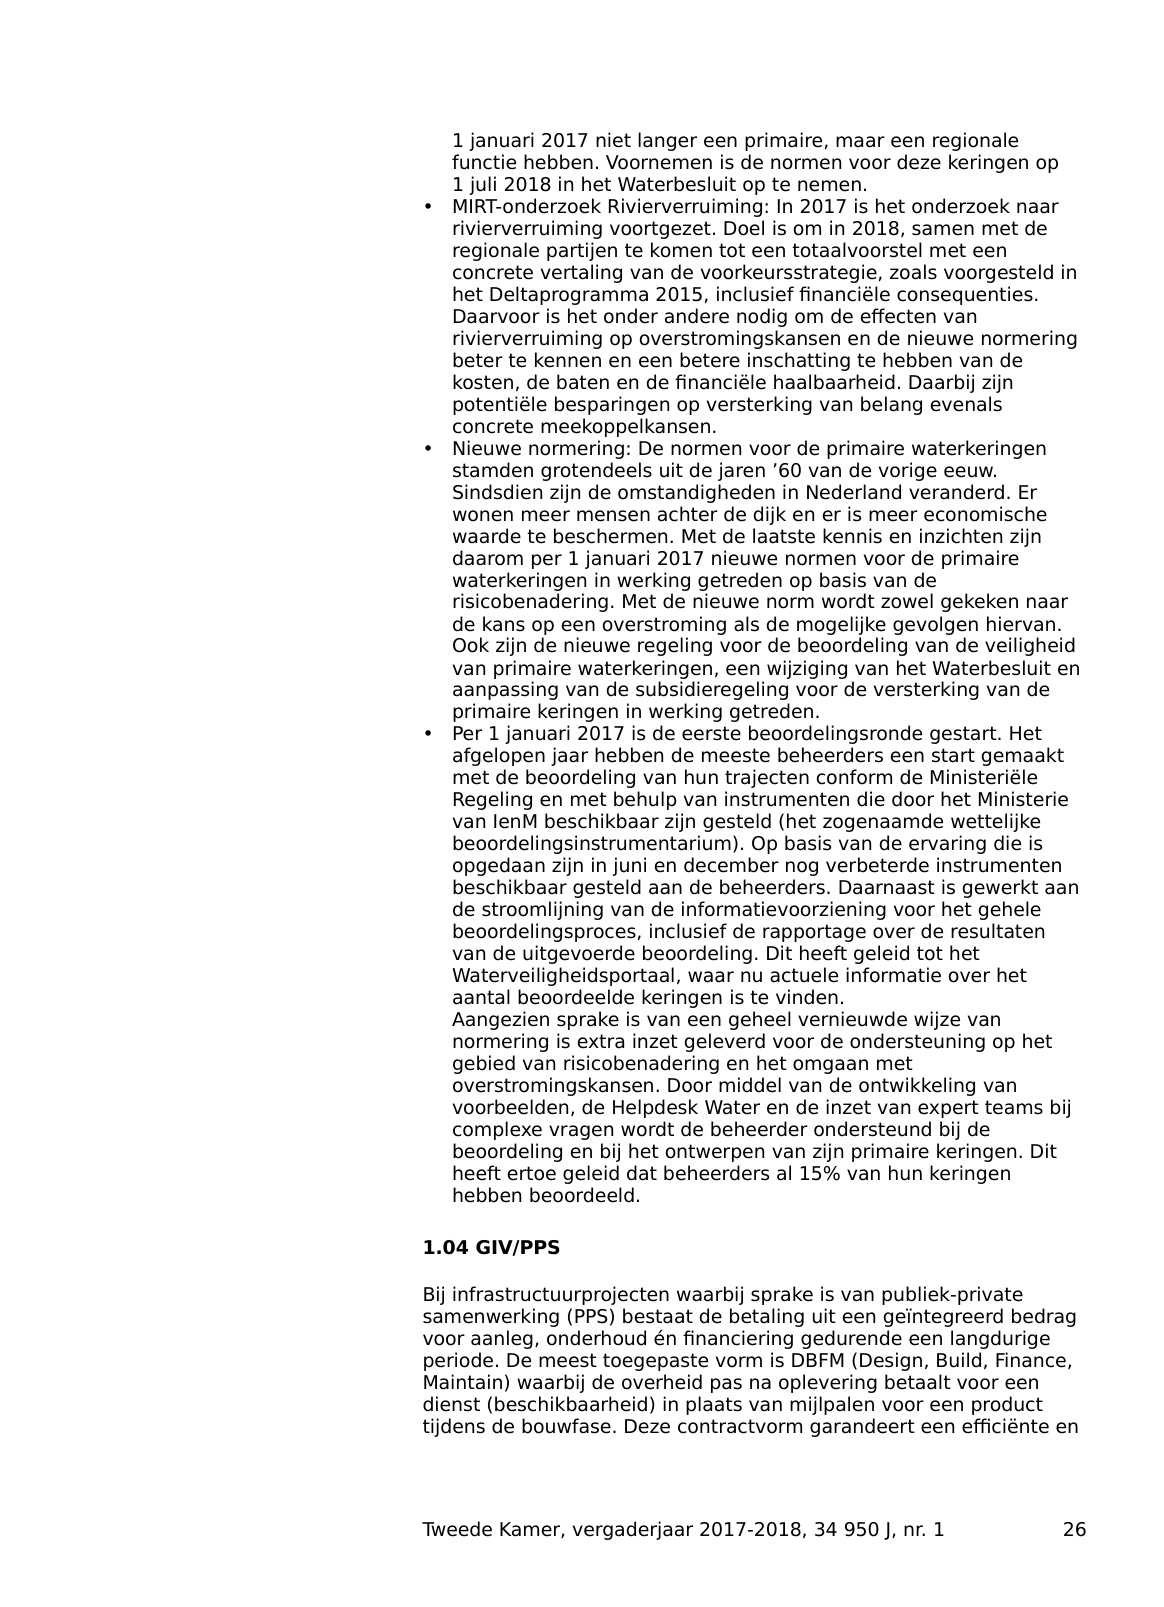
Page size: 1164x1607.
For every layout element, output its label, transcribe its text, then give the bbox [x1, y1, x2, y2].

text Bij infrastructuurprojecten waarbij sprake is van publiek-private samenwerking (PPS) bestaat de betaling uit een geïntegreerd bedrag voor aanleg, onderhoud én financiering gedurende een langdurige periode. De meest toegepaste vorm is DBFM (Design, Build, Finance, Maintain) waarbij de overheid pas na oplevering betaalt voor een dienst (beschikbaarheid) in plaats van mijlpalen voor een product tijdens de bouwfase. Deze contractvorm garandeert een efficiënte en [422, 1284, 1087, 1438]
text 1 januari 2017 niet langer een primaire, maar een regionale functie hebben. Voornemen is de normen voor deze keringen op 1 juli 2018 in het Waterbesluit op te nemen. [422, 130, 1087, 196]
text • Per 1 januari 2017 is de eerste beoordelingsronde gestart. Het afgelopen jaar hebben de meeste beheerders een start gemaakt met de beoordeling van hun trajecten conform de Ministeriële Regeling en met behulp van instrumenten die door het Ministerie van IenM beschikbaar zijn gesteld (het zogenaamde wettelijke beoordelingsinstrumentarium). Op basis van de ervaring die is opgedaan zijn in juni en december nog verbeterde instrumenten beschikbaar gesteld aan de beheerders. Daarnaast is gewerkt aan de stroomlijning van de informatievoorziening voor het gehele beoordelingsproces, inclusief de rapportage over de resultaten van de uitgevoerde beoordeling. Dit heeft geleid tot het Waterveiligheidsportaal, waar nu actuele informatie over het aantal beoordeelde keringen is te vinden. [422, 723, 1087, 1009]
subtitle 1.04 GIV/PPS [422, 1237, 1087, 1259]
text • Nieuwe normering: De normen voor de primaire waterkeringen stamden grotendeels uit de jaren ’60 van de vorige eeuw. Sindsdien zijn de omstandigheden in Nederland veranderd. Er wonen meer mensen achter de dijk en er is meer economische waarde te beschermen. Met de laatste kennis en inzichten zijn daarom per 1 januari 2017 nieuwe normen voor de primaire waterkeringen in werking getreden op basis van de risicobenadering. Met de nieuwe norm wordt zowel gekeken naar de kans op een overstroming als de mogelijke gevolgen hiervan. Ook zijn de nieuwe regeling voor de beoordeling van de veiligheid van primaire waterkeringen, een wijziging van het Waterbesluit en aanpassing van de subsidieregeling voor de versterking van de primaire keringen in werking getreden. [422, 438, 1087, 723]
text • MIRT-onderzoek Rivierverruiming: In 2017 is het onderzoek naar rivierverruiming voortgezet. Doel is om in 2018, samen met de regionale partijen te komen tot een totaalvoorstel met een concrete vertaling van de voorkeursstrategie, zoals voorgesteld in het Deltaprogramma 2015, inclusief financiële consequenties. Daarvoor is het onder andere nodig om de effecten van rivierverruiming op overstromingskansen en de nieuwe normering beter te kennen en een betere inschatting te hebben van de kosten, de baten en de financiële haalbaarheid. Daarbij zijn potentiële besparingen op versterking van belang evenals concrete meekoppelkansen. [422, 196, 1087, 438]
text Aangezien sprake is van een geheel vernieuwde wijze van normering is extra inzet geleverd voor de ondersteuning op het gebied van risicobenadering en het omgaan met overstromingskansen. Door middel van de ontwikkeling van voorbeelden, de Helpdesk Water en de inzet van expert teams bij complexe vragen wordt de beheerder ondersteund bij de beoordeling en bij het ontwerpen van zijn primaire keringen. Dit heeft ertoe geleid dat beheerders al 15% van hun keringen hebben beoordeeld. [452, 1009, 1087, 1207]
